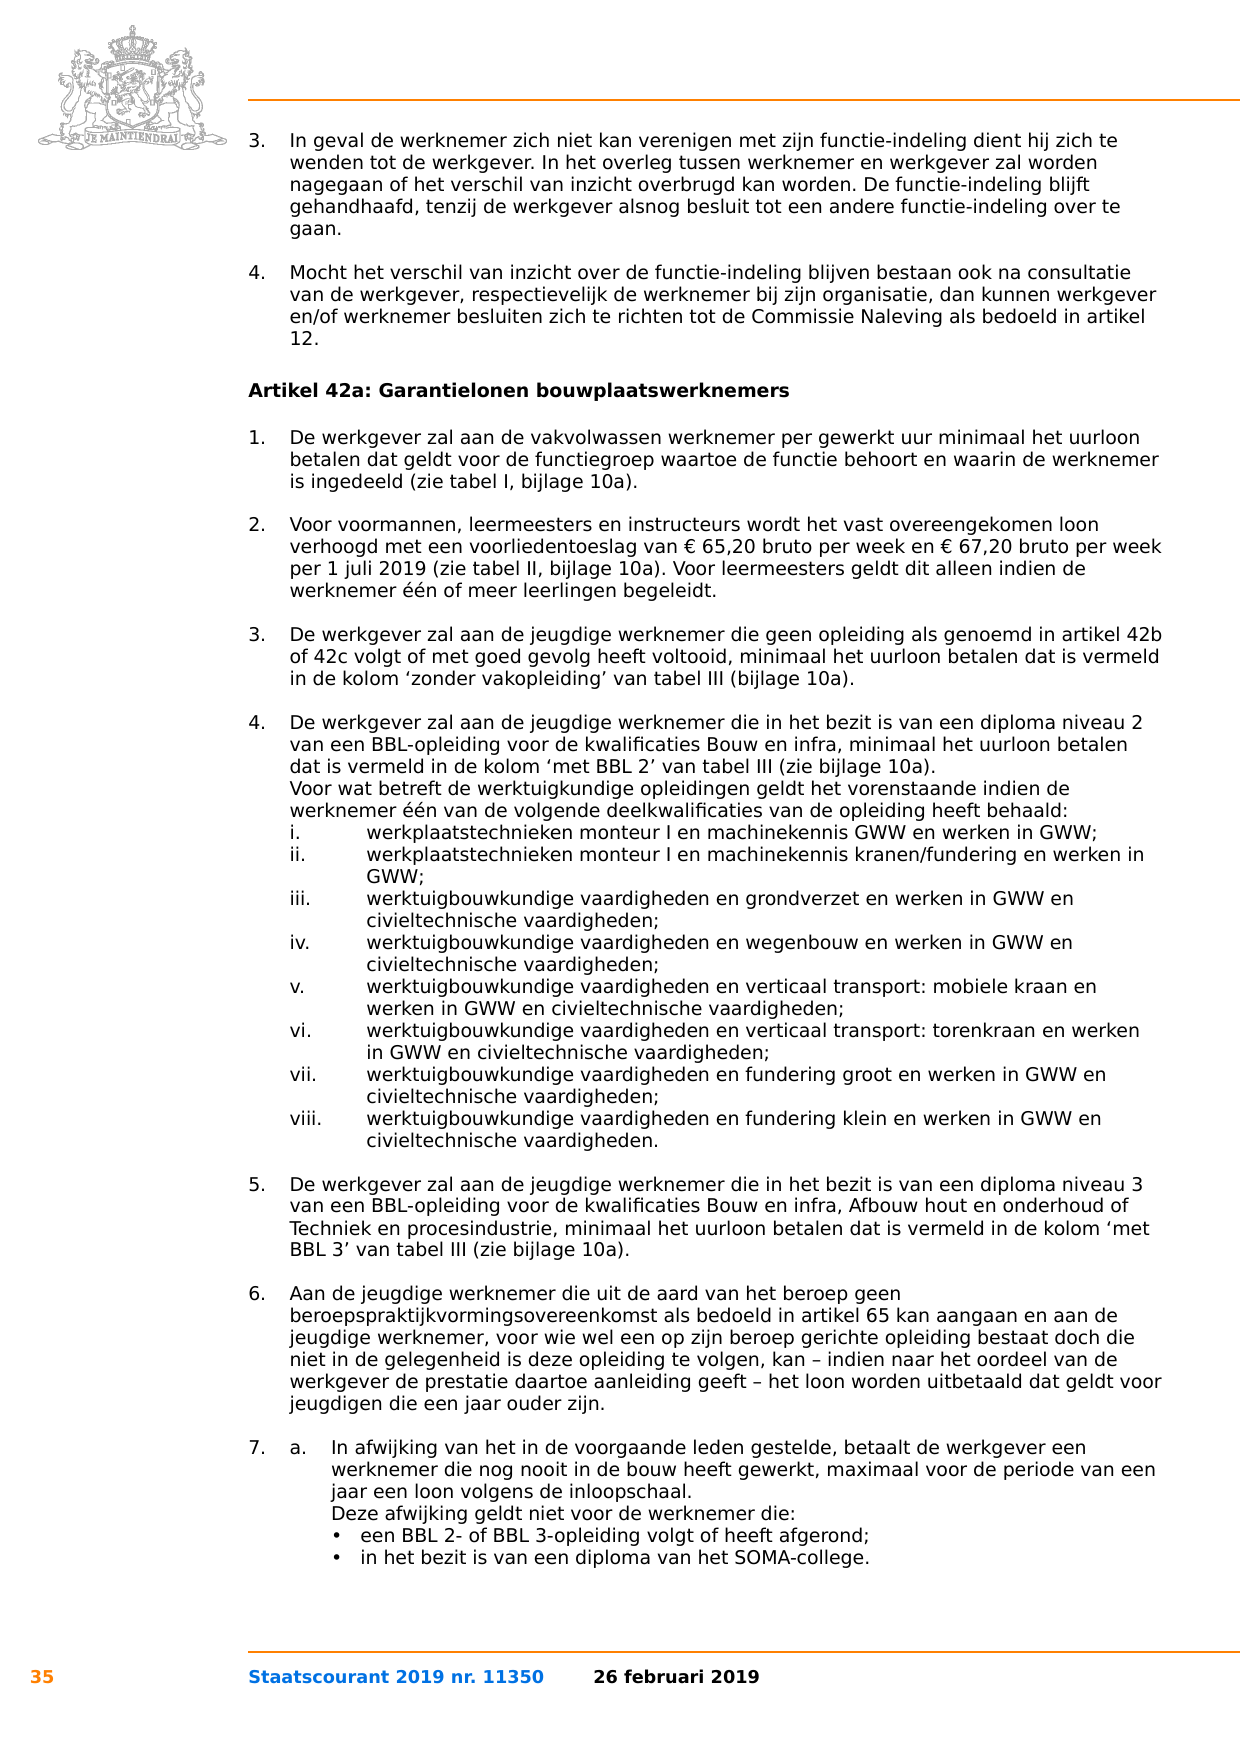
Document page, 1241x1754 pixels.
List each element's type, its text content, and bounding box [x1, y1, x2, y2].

text 1. De werkgever zal aan de vakvolwassen werknemer per gewerkt uur minimaal het uurloon betalen dat geldt voor de functiegroep waartoe de functie behoort en waarin de werknemer is ingedeeld (zie tabel I, bijlage 10a). [248, 427, 1163, 492]
text iv. werktuigbouwkundige vaardigheden en wegenbouw en werken in GWW en civieltechnische vaardigheden; [289, 932, 1163, 976]
text 2. Voor voormannen, leermeesters en instructeurs wordt het vast overeengekomen loon verhoogd met een voorliedentoeslag van € 65,20 bruto per week en € 67,20 bruto per week per 1 juli 2019 (zie tabel II, bijlage 10a). Voor leermeesters geldt dit alleen indien de werknemer één of meer leerlingen begeleidt. [248, 514, 1163, 602]
text viii. werktuigbouwkundige vaardigheden en fundering klein en werken in GWW en civieltechnische vaardigheden. [289, 1108, 1163, 1152]
text • een BBL 2- of BBL 3-opleiding volgt of heeft afgerond; [331, 1525, 1163, 1547]
text 7. a. In afwijking van het in de voorgaande leden gestelde, betaalt de werkgever een werknemer die nog nooit in de bouw heeft gewerkt, maximaal voor de periode van een jaar een loon volgens de inloopschaal. [248, 1437, 1163, 1503]
text • in het bezit is van een diploma van het SOMA-college. [331, 1547, 1163, 1569]
text 6. Aan de jeugdige werknemer die uit de aard van het beroep geen beroepspraktijkvormingsovereenkomst als bedoeld in artikel 65 kan aangaan en aan de jeugdige werknemer, voor wie wel een op zijn beroep gerichte opleiding bestaat doch die niet in de gelegenheid is deze opleiding te volgen, kan – indien naar het oordeel van de werkgever de prestatie daartoe aanleiding geeft – het loon worden uitbetaald dat geldt voor jeugdigen die een jaar ouder zijn. [248, 1283, 1163, 1415]
text v. werktuigbouwkundige vaardigheden en verticaal transport: mobiele kraan en werken in GWW en civieltechnische vaardigheden; [289, 976, 1163, 1020]
picture [38, 25, 227, 150]
text vi. werktuigbouwkundige vaardigheden en verticaal transport: torenkraan en werken in GWW en civieltechnische vaardigheden; [289, 1020, 1163, 1064]
text 3. In geval de werknemer zich niet kan verenigen met zijn functie-indeling dient hij zich te wenden tot de werkgever. In het overleg tussen werknemer en werkgever zal worden nagegaan of het verschil van inzicht overbrugd kan worden. De functie-indeling blijft gehandhaafd, tenzij de werkgever alsnog besluit tot een andere functie-indeling over te gaan. [248, 130, 1163, 240]
text Voor wat betreft de werktuigkundige opleidingen geldt het vorenstaande indien de werknemer één van de volgende deelkwalificaties van de opleiding heeft behaald: [289, 778, 1163, 822]
text 5. De werkgever zal aan de jeugdige werknemer die in het bezit is van een diploma niveau 3 van een BBL-opleiding voor de kwalificaties Bouw en infra, Afbouw hout en onderhoud of Techniek en procesindustrie, minimaal het uurloon betalen dat is vermeld in de kolom ‘met BBL 3’ van tabel III (zie bijlage 10a). [248, 1173, 1163, 1261]
text Deze afwijking geldt niet voor de werknemer die: [331, 1503, 1163, 1525]
subtitle Artikel 42a: Garantielonen bouwplaatswerknemers [248, 379, 1163, 402]
text vii. werktuigbouwkundige vaardigheden en fundering groot en werken in GWW en civieltechnische vaardigheden; [289, 1064, 1163, 1108]
text 4. De werkgever zal aan de jeugdige werknemer die in het bezit is van een diploma niveau 2 van een BBL-opleiding voor de kwalificaties Bouw en infra, minimaal het uurloon betalen dat is vermeld in de kolom ‘met BBL 2’ van tabel III (zie bijlage 10a). [248, 712, 1163, 778]
text ii. werkplaatstechnieken monteur I en machinekennis kranen/fundering en werken in GWW; [289, 844, 1163, 888]
text i. werkplaatstechnieken monteur I en machinekennis GWW en werken in GWW; [289, 822, 1163, 844]
text iii. werktuigbouwkundige vaardigheden en grondverzet en werken in GWW en civieltechnische vaardigheden; [289, 888, 1163, 932]
text 4. Mocht het verschil van inzicht over de functie-indeling blijven bestaan ook na consultatie van de werkgever, respectievelijk de werknemer bij zijn organisatie, dan kunnen werkgever en/of werknemer besluiten zich te richten tot de Commissie Naleving als bedoeld in artikel 12. [248, 262, 1163, 349]
text 3. De werkgever zal aan de jeugdige werknemer die geen opleiding als genoemd in artikel 42b of 42c volgt of met goed gevolg heeft voltooid, minimaal het uurloon betalen dat is vermeld in de kolom ‘zonder vakopleiding’ van tabel III (bijlage 10a). [248, 624, 1163, 690]
